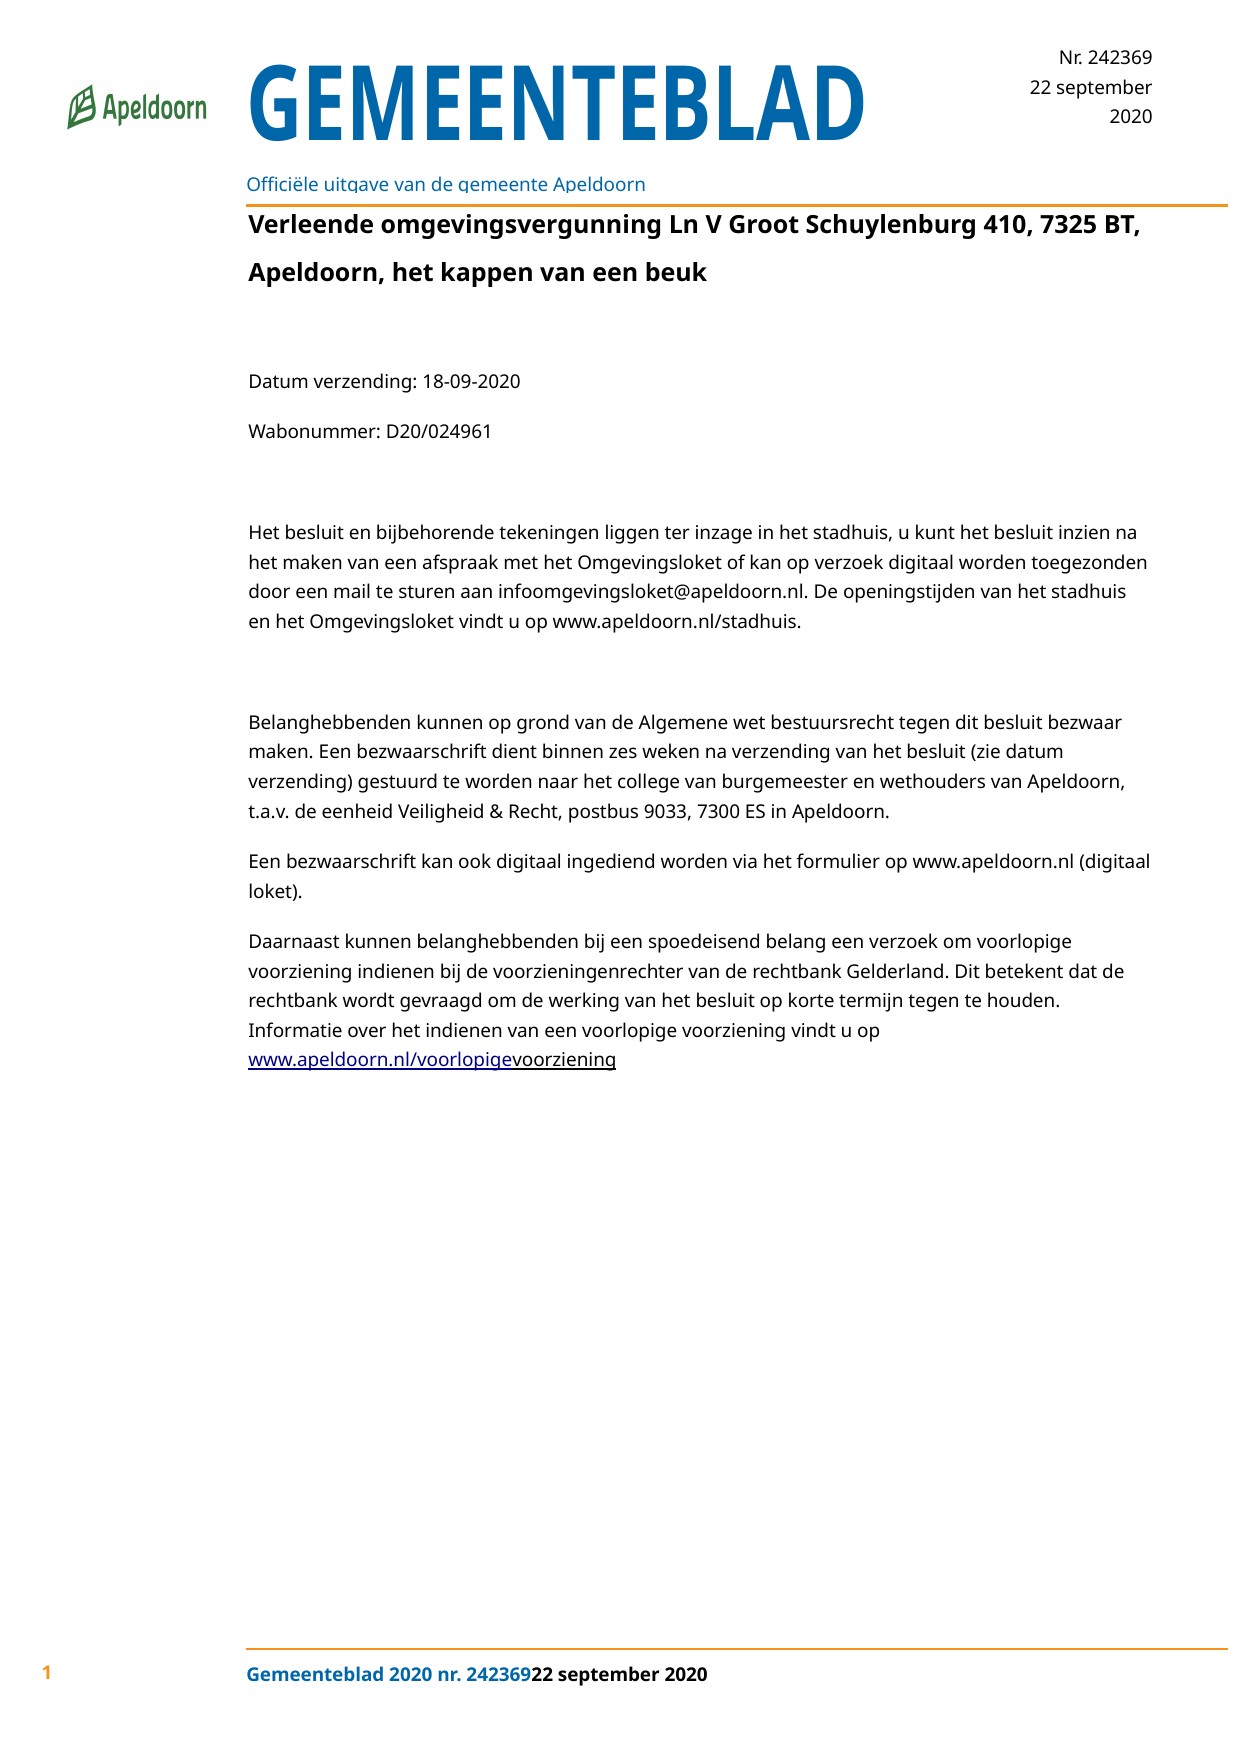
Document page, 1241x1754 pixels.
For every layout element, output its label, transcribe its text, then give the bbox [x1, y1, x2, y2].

text Datum verzending: 18-09-2020 [248, 368, 1152, 394]
text Een bezwaarschrift kan ook digitaal ingediend worden via het formulier op www.apeldoorn.nl (digitaal loket). [248, 848, 1152, 904]
text Het besluit en bijbehorende tekeningen liggen ter inzage in het stadhuis, u kunt het besluit inzien na het maken van een afspraak met het Omgevingsloket of kan op verzoek digitaal worden toegezonden door een mail te sturen aan infoomgevingsloket@apeldoorn.nl. De openingstijden van het stadhuis en het Omgevingsloket vindt u op www.apeldoorn.nl/stadhuis. [248, 519, 1152, 634]
text Daarnaast kunnen belanghebbenden bij een spoedeisend belang een verzoek om voorlopige voorziening indienen bij de voorzieningenrechter van de rechtbank Gelderland. Dit betekent dat de rechtbank wordt gevraagd om de werking van het besluit op korte termijn tegen te houden. Informatie over het indienen van een voorlopige voorziening vindt u op www.apeldoorn.nl/voorlopigevoorziening [248, 928, 1152, 1072]
text Verleende omgevingsvergunning Ln V Groot Schuylenburg 410, 7325 BT, Apeldoorn, het kappen van een beuk [248, 207, 1152, 288]
text Wabonummer: D20/024961 [248, 419, 1152, 444]
text Belanghebbenden kunnen op grond van de Algemene wet bestuursrecht tegen dit besluit bezwaar maken. Een bezwaarschrift dient binnen zes weken na verzending van het besluit (zie datum verzending) gestuurd te worden naar het college van burgemeester en wethouders van Apeldoorn, t.a.v. de eenheid Veiligheid & Recht, postbus 9033, 7300 ES in Apeldoorn. [248, 709, 1152, 824]
picture [41, 47, 231, 172]
